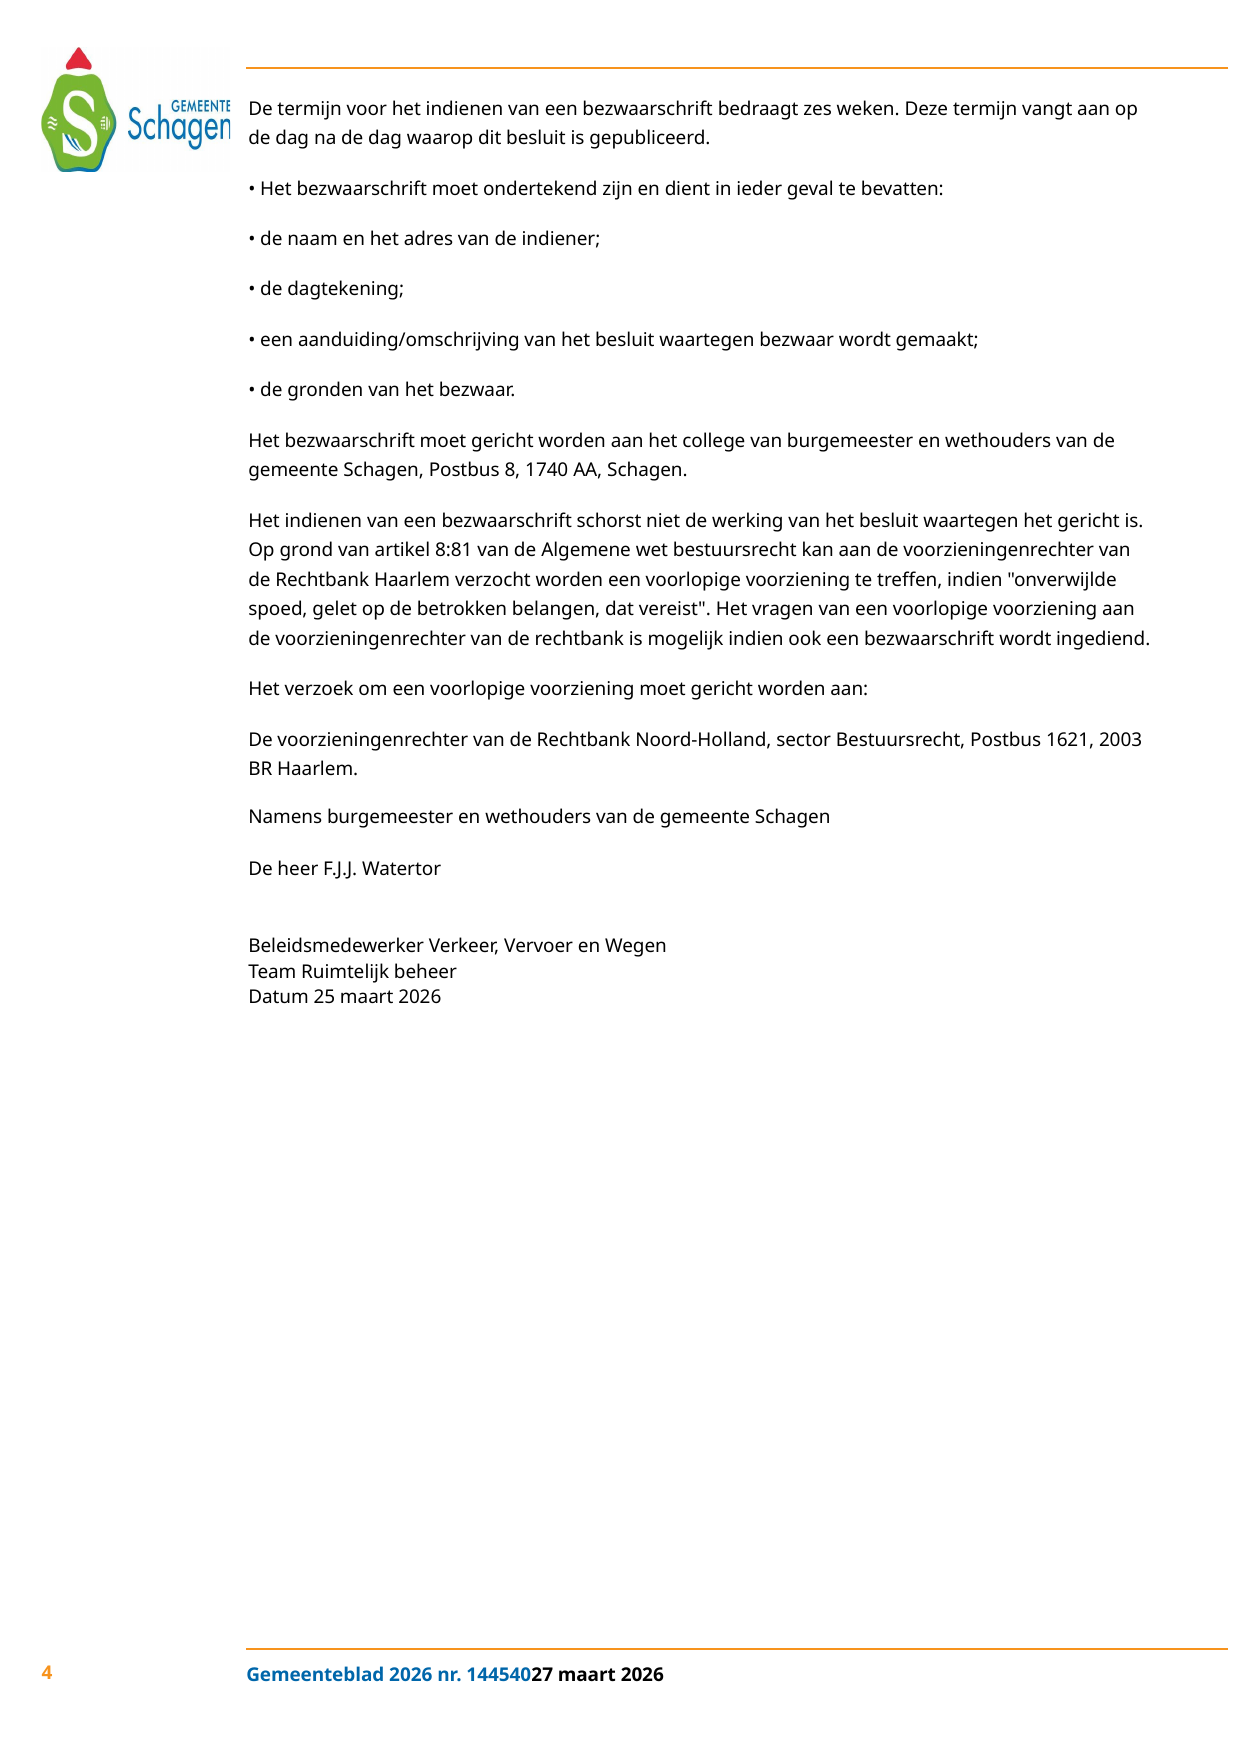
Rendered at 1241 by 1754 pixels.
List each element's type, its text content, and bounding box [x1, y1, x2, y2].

text De termijn voor het indienen van een bezwaarschrift bedraagt zes weken. Deze termijn vangt aan op de dag na de dag waarop dit besluit is gepubliceerd. [248, 95, 1152, 150]
text • Het bezwaarschrift moet ondertekend zijn en dient in ieder geval te bevatten: [248, 175, 1152, 201]
text Het indienen van een bezwaarschrift schorst niet de werking van het besluit waartegen het gericht is. Op grond van artikel 8:81 van de Algemene wet bestuursrecht kan aan de voorzieningenrechter van de Rechtbank Haarlem verzocht worden een voorlopige voorziening te treffen, indien "onverwijlde spoed, gelet op de betrokken belangen, dat vereist". Het vragen van een voorlopige voorziening aan de voorzieningenrechter van de rechtbank is mogelijk indien ook een bezwaarschrift wordt ingediend. [248, 507, 1152, 651]
text Het bezwaarschrift moet gericht worden aan het college van burgemeester en wethouders van de gemeente Schagen, Postbus 8, 1740 AA, Schagen. [248, 427, 1152, 482]
text • de dagtekening; [248, 276, 1152, 301]
text • de naam en het adres van de indiener; [248, 225, 1152, 251]
text • een aanduiding/omschrijving van het besluit waartegen bezwaar wordt gemaakt; [248, 326, 1152, 352]
text Team Ruimtelijk beheer [248, 958, 1152, 983]
text Datum 25 maart 2026 [248, 983, 1152, 1009]
text Beleidsmedewerker Verkeer, Vervoer en Wegen [248, 932, 1152, 958]
text Namens burgemeester en wethouders van de gemeente Schagen [248, 803, 1152, 829]
text De voorzieningenrechter van de Rechtbank Noord-Holland, sector Bestuursrecht, Postbus 1621, 2003 BR Haarlem. [248, 726, 1152, 781]
text Het verzoek om een voorlopige voorziening moet gericht worden aan: [248, 676, 1152, 701]
text • de gronden van het bezwaar. [248, 376, 1152, 402]
text De heer F.J.J. Watertor [248, 855, 1152, 881]
picture [41, 47, 231, 172]
